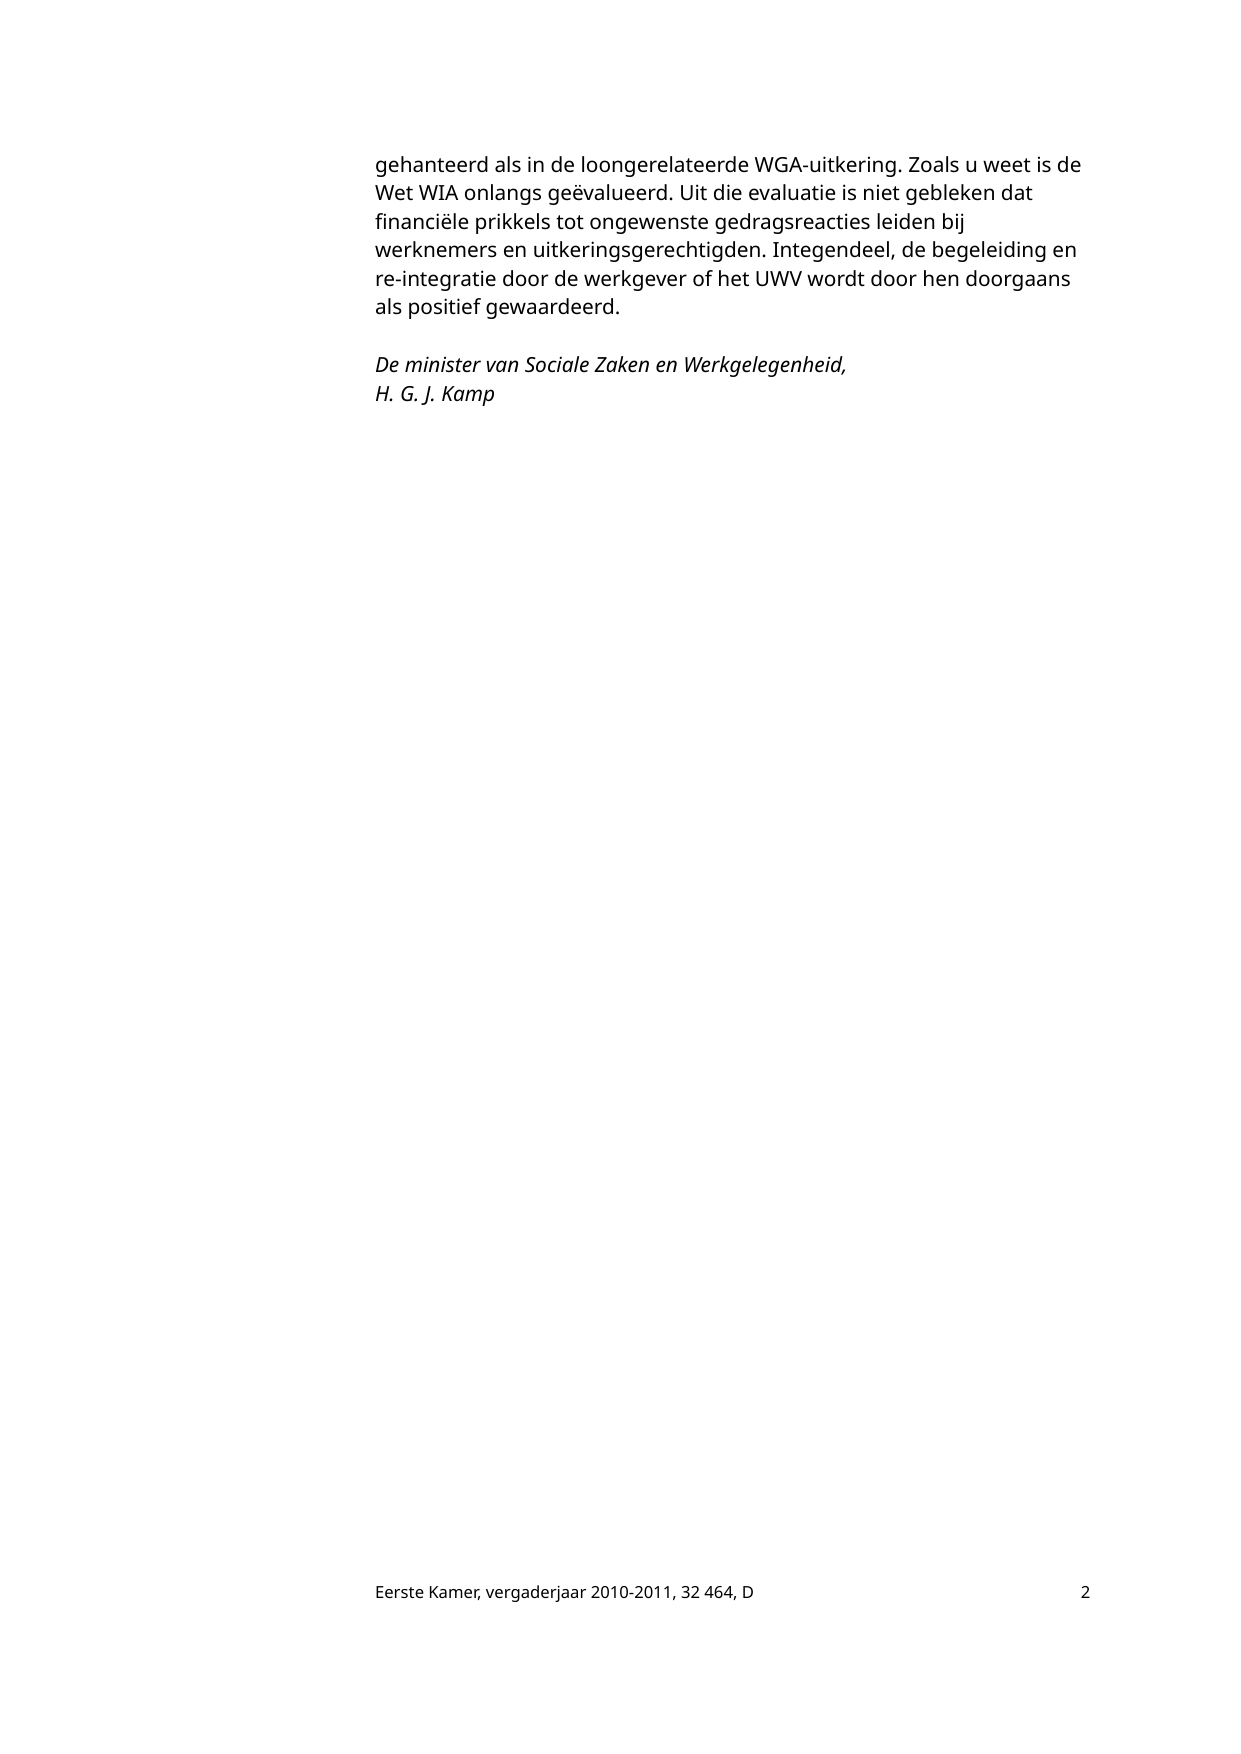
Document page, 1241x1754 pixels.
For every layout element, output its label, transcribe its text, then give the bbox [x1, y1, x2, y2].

text De minister van Sociale Zaken en Werkgelegenheid, [375, 351, 1090, 379]
text gehanteerd als in de loongerelateerde WGA-uitkering. Zoals u weet is de Wet WIA onlangs geëvalueerd. Uit die evaluatie is niet gebleken dat financiële prikkels tot ongewenste gedragsreacties leiden bij werknemers en uitkeringsgerechtigden. Integendeel, de begeleiding en re-integratie door de werkgever of het UWV wordt door hen doorgaans als positief gewaardeerd. [375, 150, 1090, 321]
text H. G. J. Kamp [375, 379, 1090, 407]
